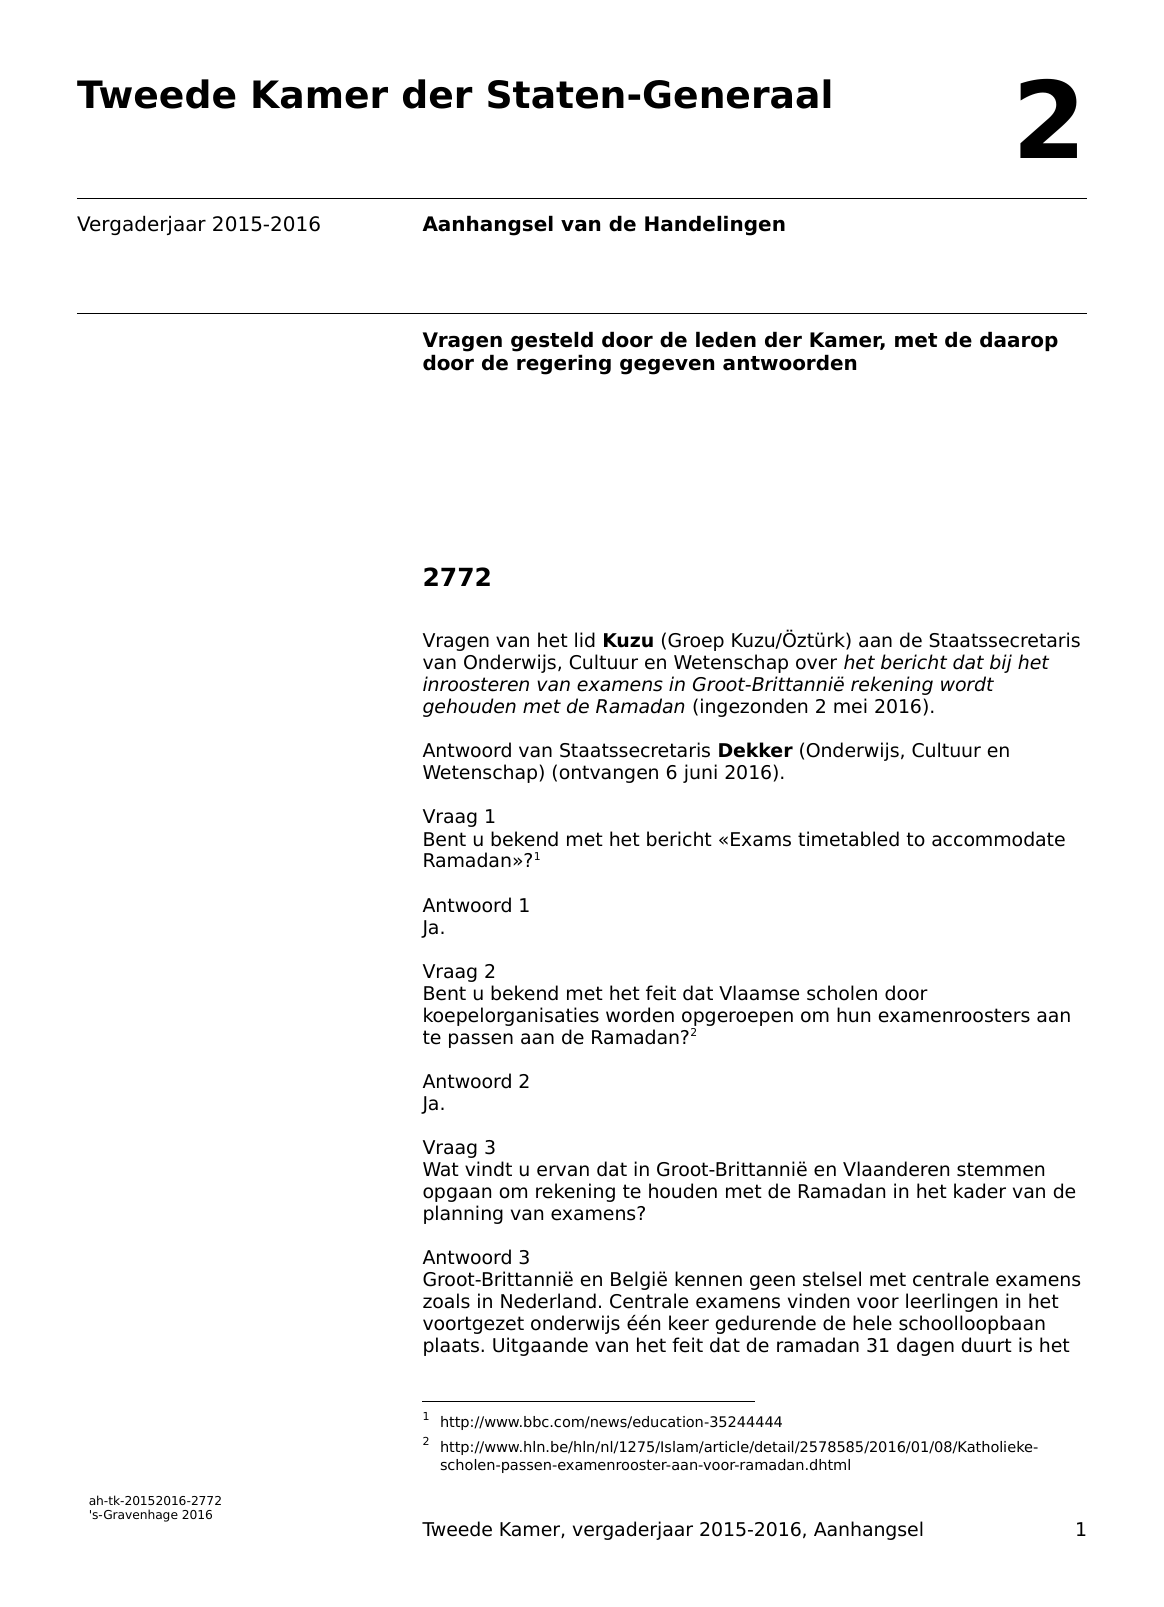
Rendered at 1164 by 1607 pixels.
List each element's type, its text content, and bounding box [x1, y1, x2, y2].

table_cell Aanhangsel van de Handelingen [422, 199, 1087, 313]
text Vraag 2 [422, 961, 1087, 983]
text Vraag 3 [422, 1137, 1087, 1159]
text 's-Gravenhage 2016 [88, 1508, 323, 1522]
text Ja. [422, 917, 1087, 938]
text Groot-Brittannië en België kennen geen stelsel met centrale examens zoals in Nederland. Centrale examens vinden voor leerlingen in het voortgezet onderwijs één keer gedurende de hele schoolloopbaan plaats. Uitgaande van het feit dat de ramadan 31 dagen duurt is het [422, 1269, 1087, 1357]
table_cell [77, 314, 422, 375]
text Bent u bekend met het bericht «Exams timetabled to accommodate Ramadan»? [422, 828, 1087, 872]
text Antwoord 2 [422, 1071, 1087, 1093]
text Antwoord 3 [422, 1247, 1087, 1269]
text ah-tk-20152016-2772 [88, 1494, 323, 1508]
text http://www.bbc.com/news/education-35244444 [422, 1410, 1087, 1432]
text Antwoord van Staatssecretaris Dekker (Onderwijs, Cultuur en Wetenschap) (ontvangen 6 juni 2016). [422, 740, 1087, 784]
text Ja. [422, 1093, 1087, 1115]
table_cell Vergaderjaar 2015-2016 [77, 199, 422, 313]
text 2772 [422, 563, 1087, 592]
text Antwoord 1 [422, 894, 1087, 917]
text Wat vindt u ervan dat in Groot-Brittannië en Vlaanderen stemmen opgaan om rekening te houden met de Ramadan in het kader van de planning van examens? [422, 1159, 1087, 1225]
text http://www.hln.be/hln/nl/1275/Islam/article/detail/2578585/2016/01/08/Katholieke-scholen-passen-examenrooster-aan-voor-ramadan.dhtml [422, 1435, 1087, 1474]
table_header Tweede Kamer der Staten-Generaal [77, 59, 886, 198]
table_cell Vragen gesteld door de leden der Kamer, met de daarop door de regering gegeven antwoorden [422, 314, 1087, 375]
text Vragen van het lid Kuzu (Groep Kuzu/Öztürk) aan de Staatssecretaris van Onderwijs, Cultuur en Wetenschap over het bericht dat bij het inroosteren van examens in Groot-Brittannië rekening wordt gehouden met de Ramadan (ingezonden 2 mei 2016). [422, 630, 1087, 718]
text Bent u bekend met het feit dat Vlaamse scholen door koepelorganisaties worden opgeroepen om hun examenroosters aan te passen aan de Ramadan? [422, 983, 1087, 1049]
text Vraag 1 [422, 806, 1087, 828]
table_header 2 [886, 59, 1087, 198]
